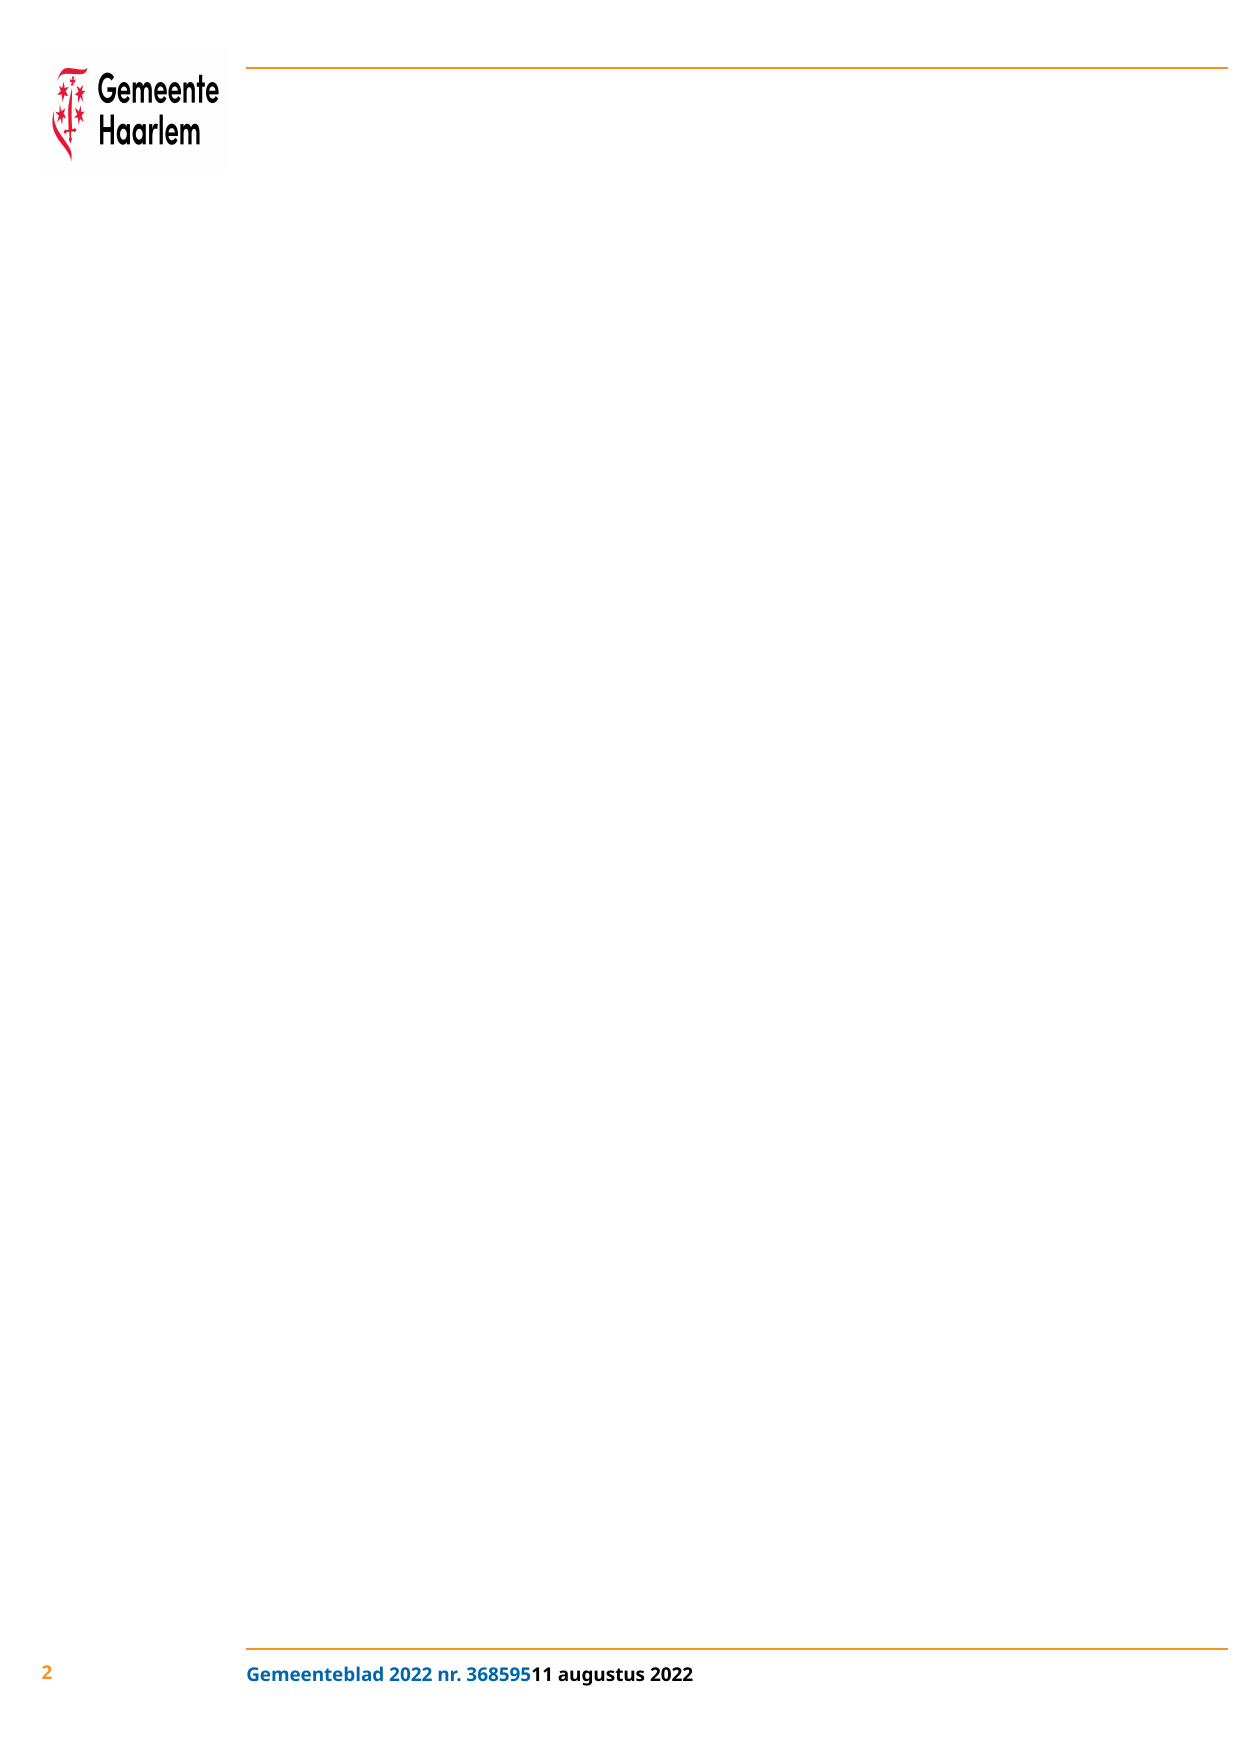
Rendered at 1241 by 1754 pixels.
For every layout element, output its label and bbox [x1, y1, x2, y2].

picture [41, 47, 231, 172]
